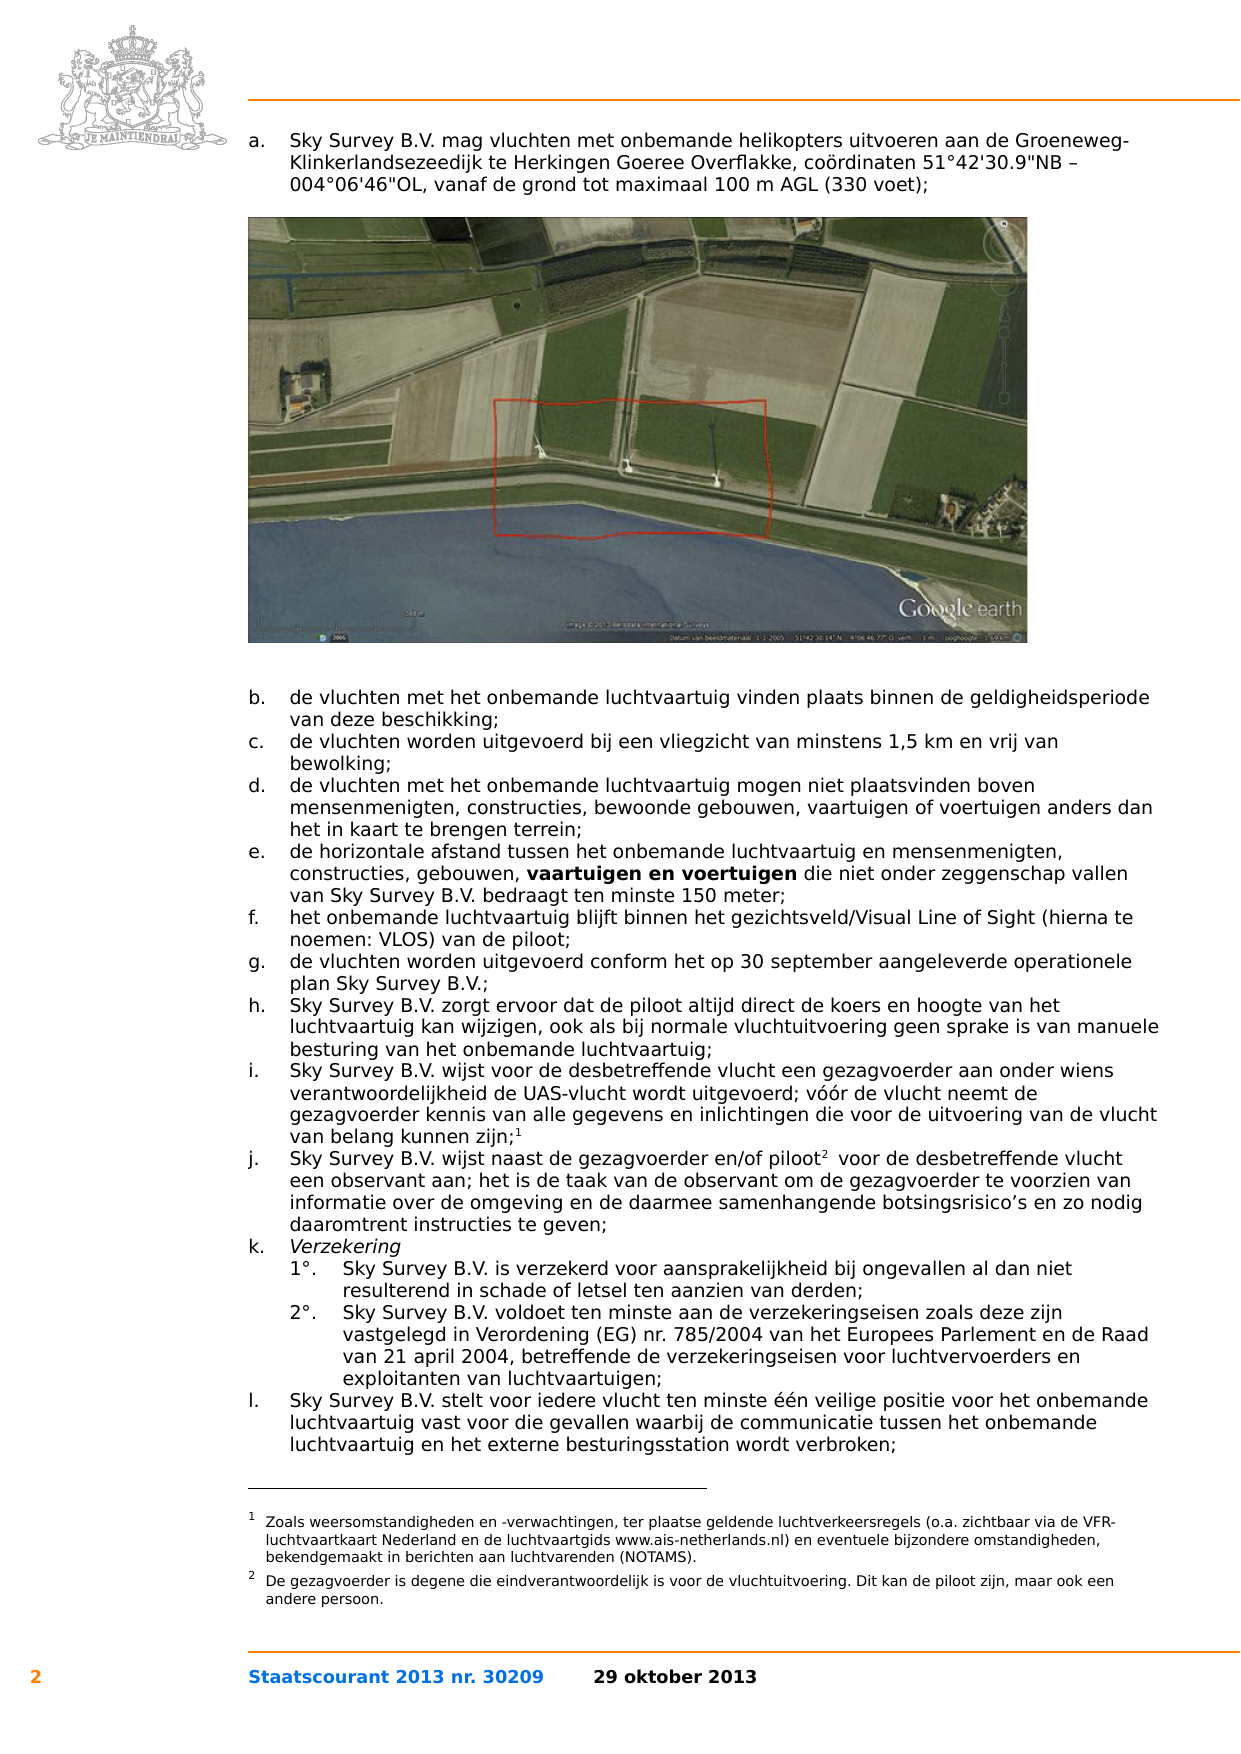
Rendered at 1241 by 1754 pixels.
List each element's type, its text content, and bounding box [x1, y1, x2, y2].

text f. het onbemande luchtvaartuig blijft binnen het gezichtsveld/Visual Line of Sight (hierna te noemen: VLOS) van de piloot; [248, 907, 1163, 951]
text i. Sky Survey B.V. wijst voor de desbetreffende vlucht een gezagvoerder aan onder wiens verantwoordelijkheid de UAS-vlucht wordt uitgevoerd; vóór de vlucht neemt de gezagvoerder kennis van alle gegevens en inlichtingen die voor de uitvoering van de vlucht van belang kunnen zijn; [248, 1060, 1163, 1148]
text De gezagvoerder is degene die eindverantwoordelijk is voor de vluchtuitvoering. Dit kan de piloot zijn, maar ook een andere persoon. [248, 1569, 1163, 1608]
text g. de vluchten worden uitgevoerd conform het op 30 september aangeleverde operationele plan Sky Survey B.V.; [248, 951, 1163, 994]
text c. de vluchten worden uitgevoerd bij een vliegzicht van minstens 1,5 km en vrij van bewolking; [248, 731, 1163, 775]
text d. de vluchten met het onbemande luchtvaartuig mogen niet plaatsvinden boven mensenmenigten, constructies, bewoonde gebouwen, vaartuigen of voertuigen anders dan het in kaart te brengen terrein; [248, 775, 1163, 841]
text k. Verzekering [248, 1236, 1163, 1258]
picture [248, 217, 1028, 643]
text l. Sky Survey B.V. stelt voor iedere vlucht ten minste één veilige positie voor het onbemande luchtvaartuig vast voor die gevallen waarbij de communicatie tussen het onbemande luchtvaartuig en het externe besturingsstation wordt verbroken; [248, 1390, 1163, 1456]
text 2°. Sky Survey B.V. voldoet ten minste aan de verzekeringseisen zoals deze zijn vastgelegd in Verordening (EG) nr. 785/2004 van het Europees Parlement en de Raad van 21 april 2004, betreffende de verzekeringseisen voor luchtvervoerders en exploitanten van luchtvaartuigen; [289, 1302, 1163, 1390]
text e. de horizontale afstand tussen het onbemande luchtvaartuig en mensenmenigten, constructies, gebouwen, vaartuigen en voertuigen die niet onder zeggenschap vallen van Sky Survey B.V. bedraagt ten minste 150 meter; [248, 841, 1163, 907]
text h. Sky Survey B.V. zorgt ervoor dat de piloot altijd direct de koers en hoogte van het luchtvaartuig kan wijzigen, ook als bij normale vluchtuitvoering geen sprake is van manuele besturing van het onbemande luchtvaartuig; [248, 994, 1163, 1060]
text j. Sky Survey B.V. wijst naast de gezagvoerder en/of piloot voor de desbetreffende vlucht een observant aan; het is de taak van de observant om de gezagvoerder te voorzien van informatie over de omgeving en de daarmee samenhangende botsingsrisico’s en zo nodig daaromtrent instructies te geven; [248, 1148, 1163, 1236]
text b. de vluchten met het onbemande luchtvaartuig vinden plaats binnen de geldigheidsperiode van deze beschikking; [248, 687, 1163, 731]
text a. Sky Survey B.V. mag vluchten met onbemande helikopters uitvoeren aan de Groeneweg-Klinkerlandsezeedijk te Herkingen Goeree Overflakke, coördinaten 51°42'30.9"NB – 004°06'46"OL, vanaf de grond tot maximaal 100 m AGL (330 voet); [248, 130, 1163, 196]
text Zoals weersomstandigheden en -verwachtingen, ter plaatse geldende luchtverkeersregels (o.a. zichtbaar via de VFR-luchtvaartkaart Nederland en de luchtvaartgids www.ais-netherlands.nl) en eventuele bijzondere omstandigheden, bekendgemaakt in berichten aan luchtvarenden (NOTAMS). [248, 1510, 1163, 1566]
text 1°. Sky Survey B.V. is verzekerd voor aansprakelijkheid bij ongevallen al dan niet resulterend in schade of letsel ten aanzien van derden; [289, 1258, 1163, 1302]
picture [38, 25, 227, 150]
